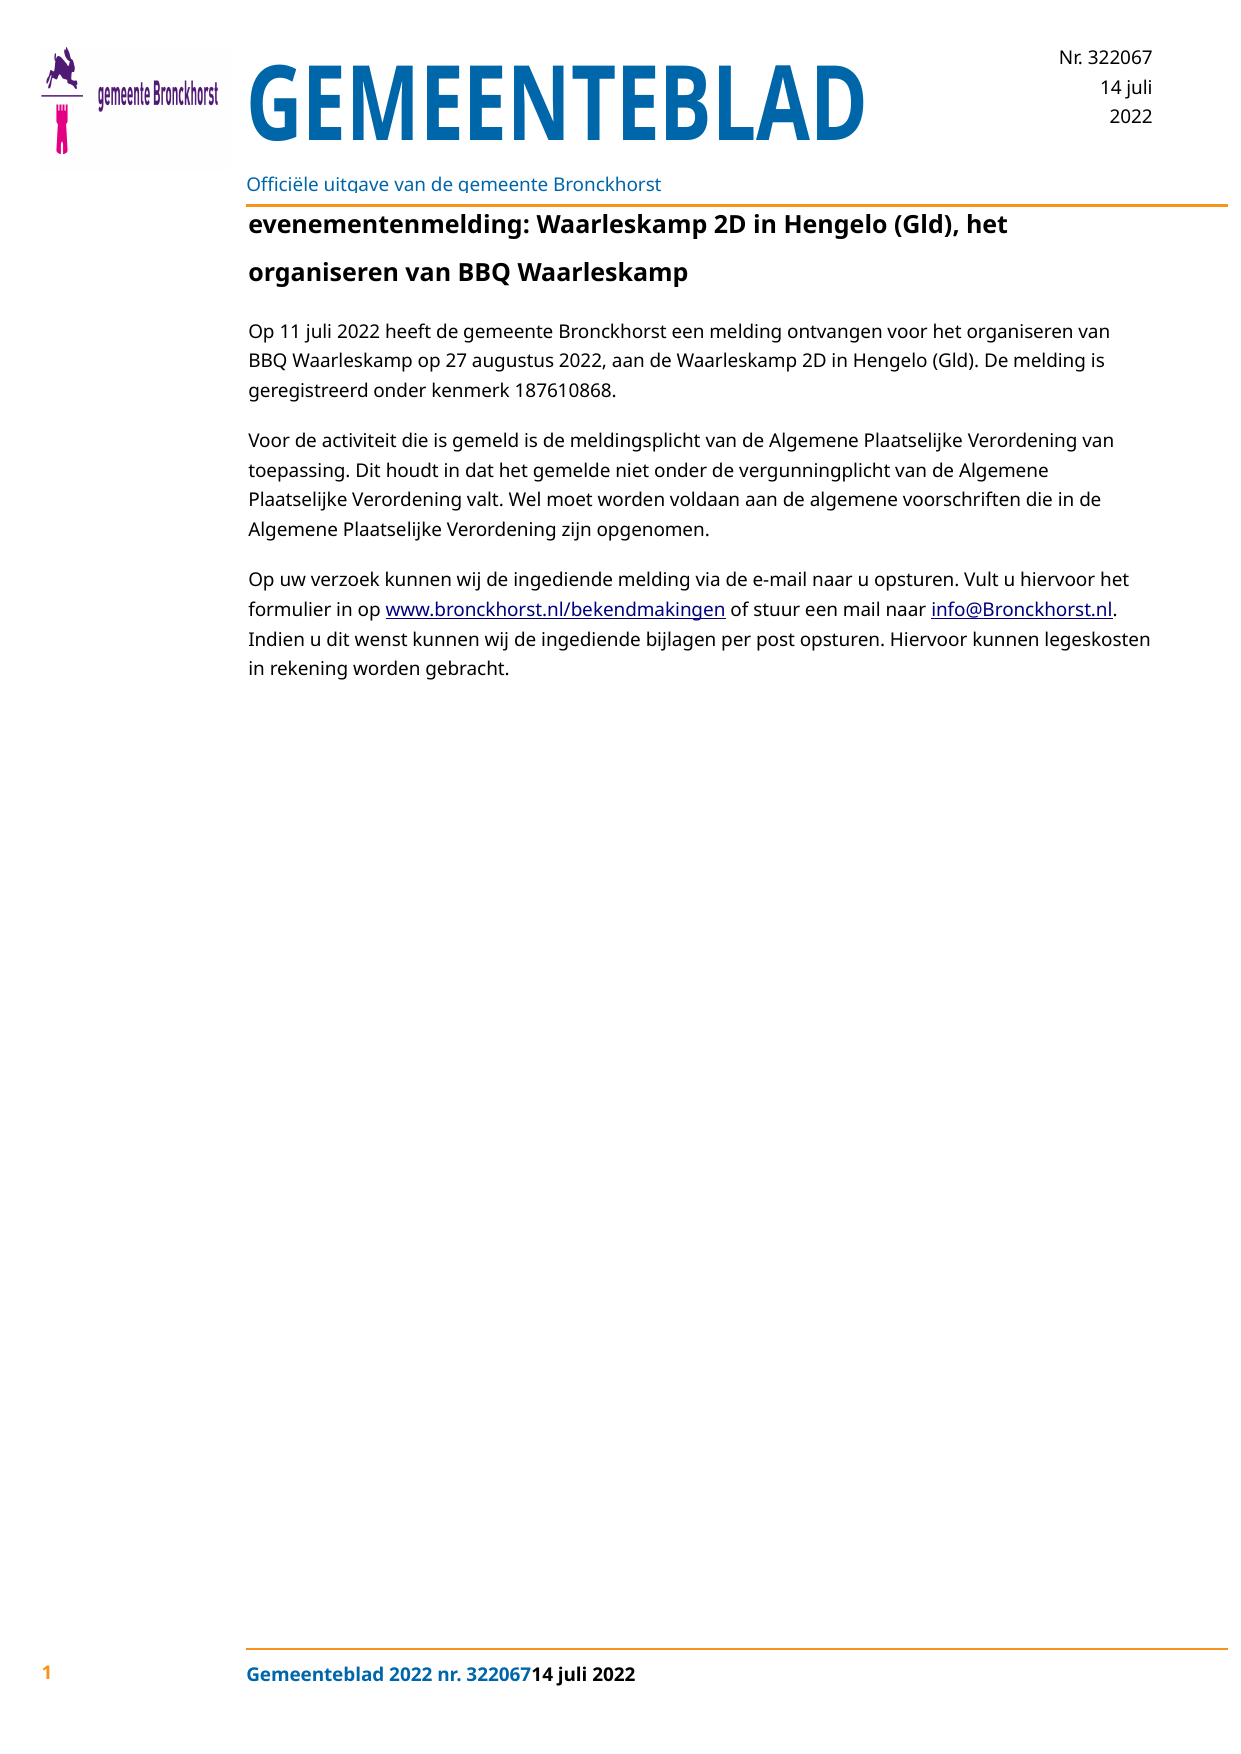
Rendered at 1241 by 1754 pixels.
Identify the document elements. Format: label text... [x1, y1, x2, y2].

text Op 11 juli 2022 heeft de gemeente Bronckhorst een melding ontvangen voor het organiseren van BBQ Waarleskamp op 27 augustus 2022, aan de Waarleskamp 2D in Hengelo (Gld). De melding is geregistreerd onder kenmerk 187610868. [248, 318, 1152, 403]
picture [41, 47, 231, 172]
text Op uw verzoek kunnen wij de ingediende melding via de e-mail naar u opsturen. Vult u hiervoor het formulier in op www.bronckhorst.nl/bekendmakingen of stuur een mail naar info@Bronckhorst.nl. Indien u dit wenst kunnen wij de ingediende bijlagen per post opsturen. Hiervoor kunnen legeskosten in rekening worden gebracht. [248, 567, 1152, 681]
text evenementenmelding: Waarleskamp 2D in Hengelo (Gld), het organiseren van BBQ Waarleskamp [248, 207, 1152, 288]
text Voor de activiteit die is gemeld is de meldingsplicht van de Algemene Plaatselijke Verordening van toepassing. Dit houdt in dat het gemelde niet onder de vergunningplicht van de Algemene Plaatselijke Verordening valt. Wel moet worden voldaan aan de algemene voorschriften die in de Algemene Plaatselijke Verordening zijn opgenomen. [248, 427, 1152, 542]
